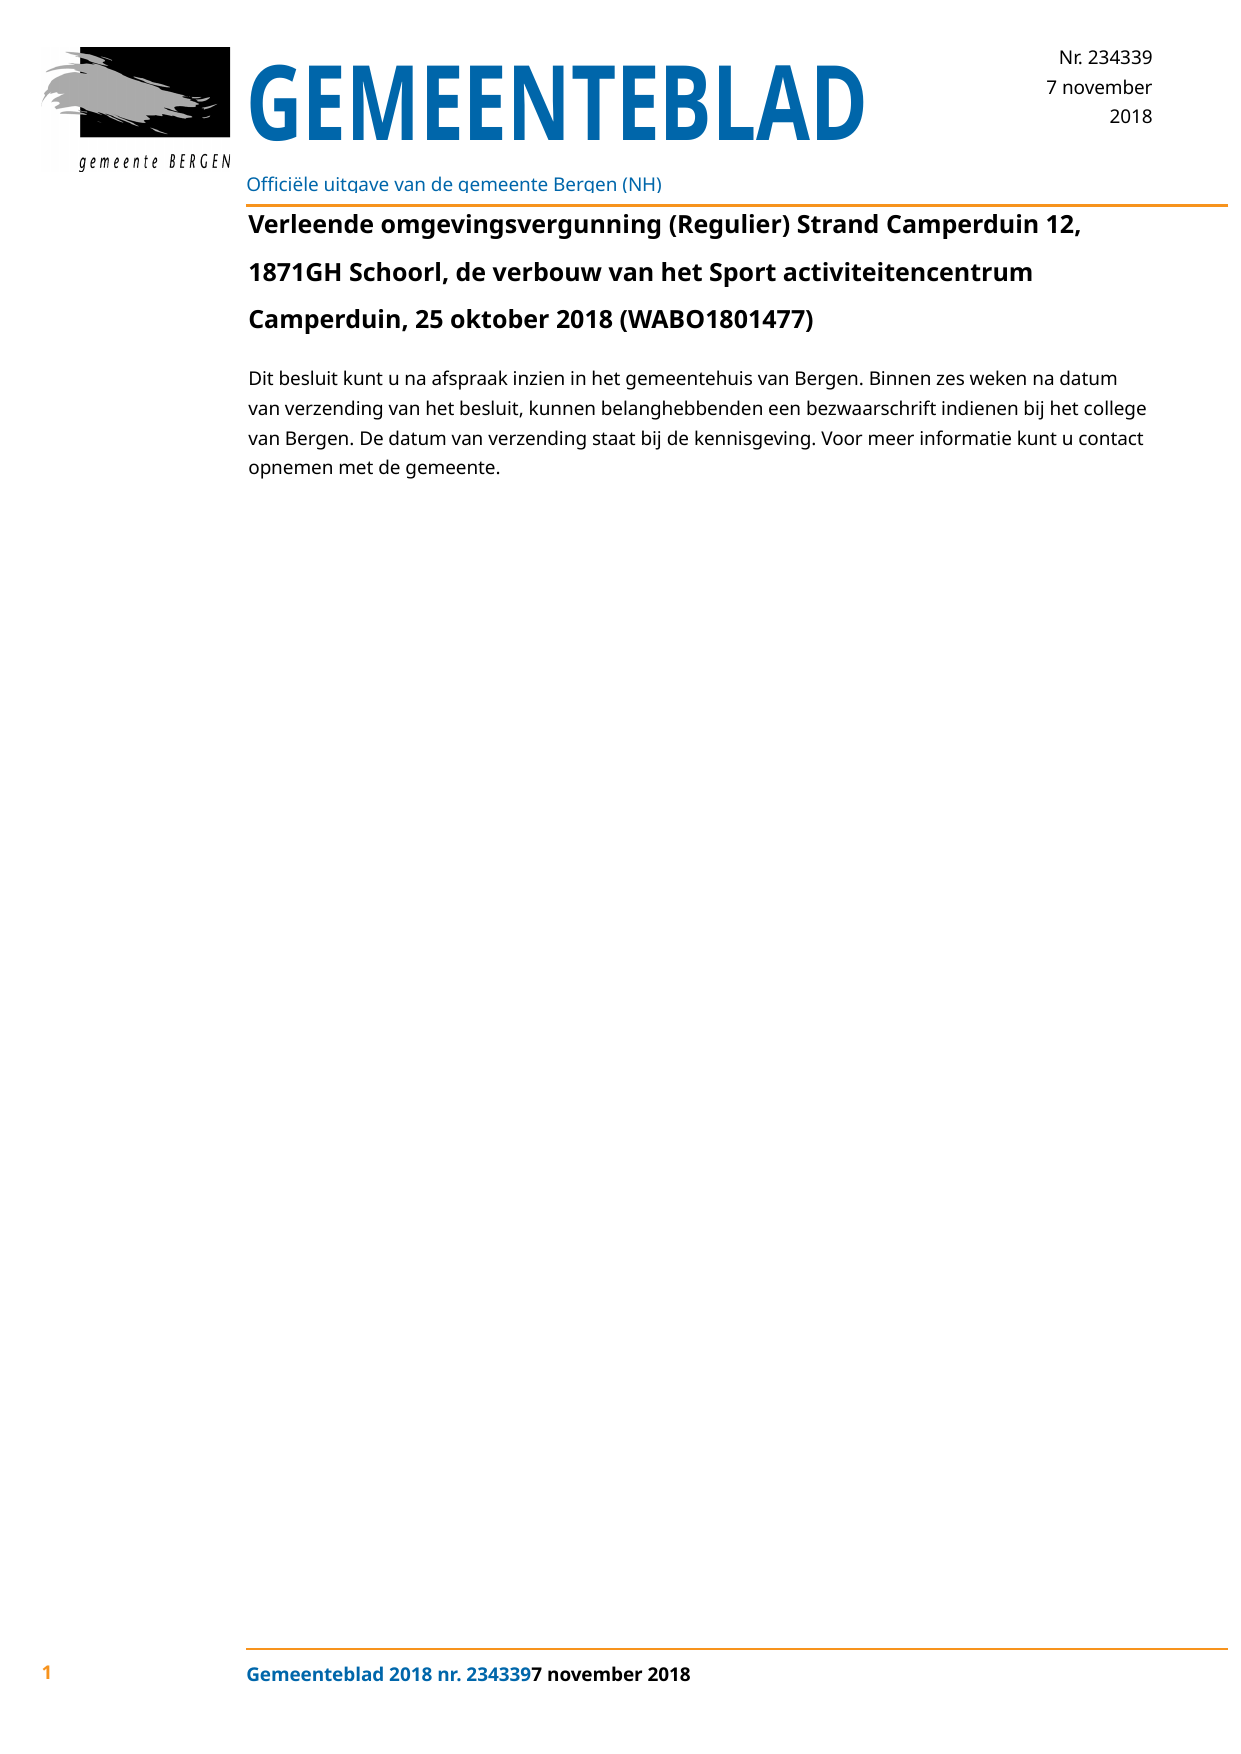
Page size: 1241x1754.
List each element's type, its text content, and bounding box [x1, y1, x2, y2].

text Dit besluit kunt u na afspraak inzien in het gemeentehuis van Bergen. Binnen zes weken na datum van verzending van het besluit, kunnen belanghebbenden een bezwaarschrift indienen bij het college van Bergen. De datum van verzending staat bij de kennisgeving. Voor meer informatie kunt u contact opnemen met de gemeente. [248, 366, 1152, 480]
picture [41, 47, 231, 172]
text Verleende omgevingsvergunning (Regulier) Strand Camperduin 12, 1871GH Schoorl, de verbouw van het Sport activiteitencentrum Camperduin, 25 oktober 2018 (WABO1801477) [248, 207, 1152, 336]
